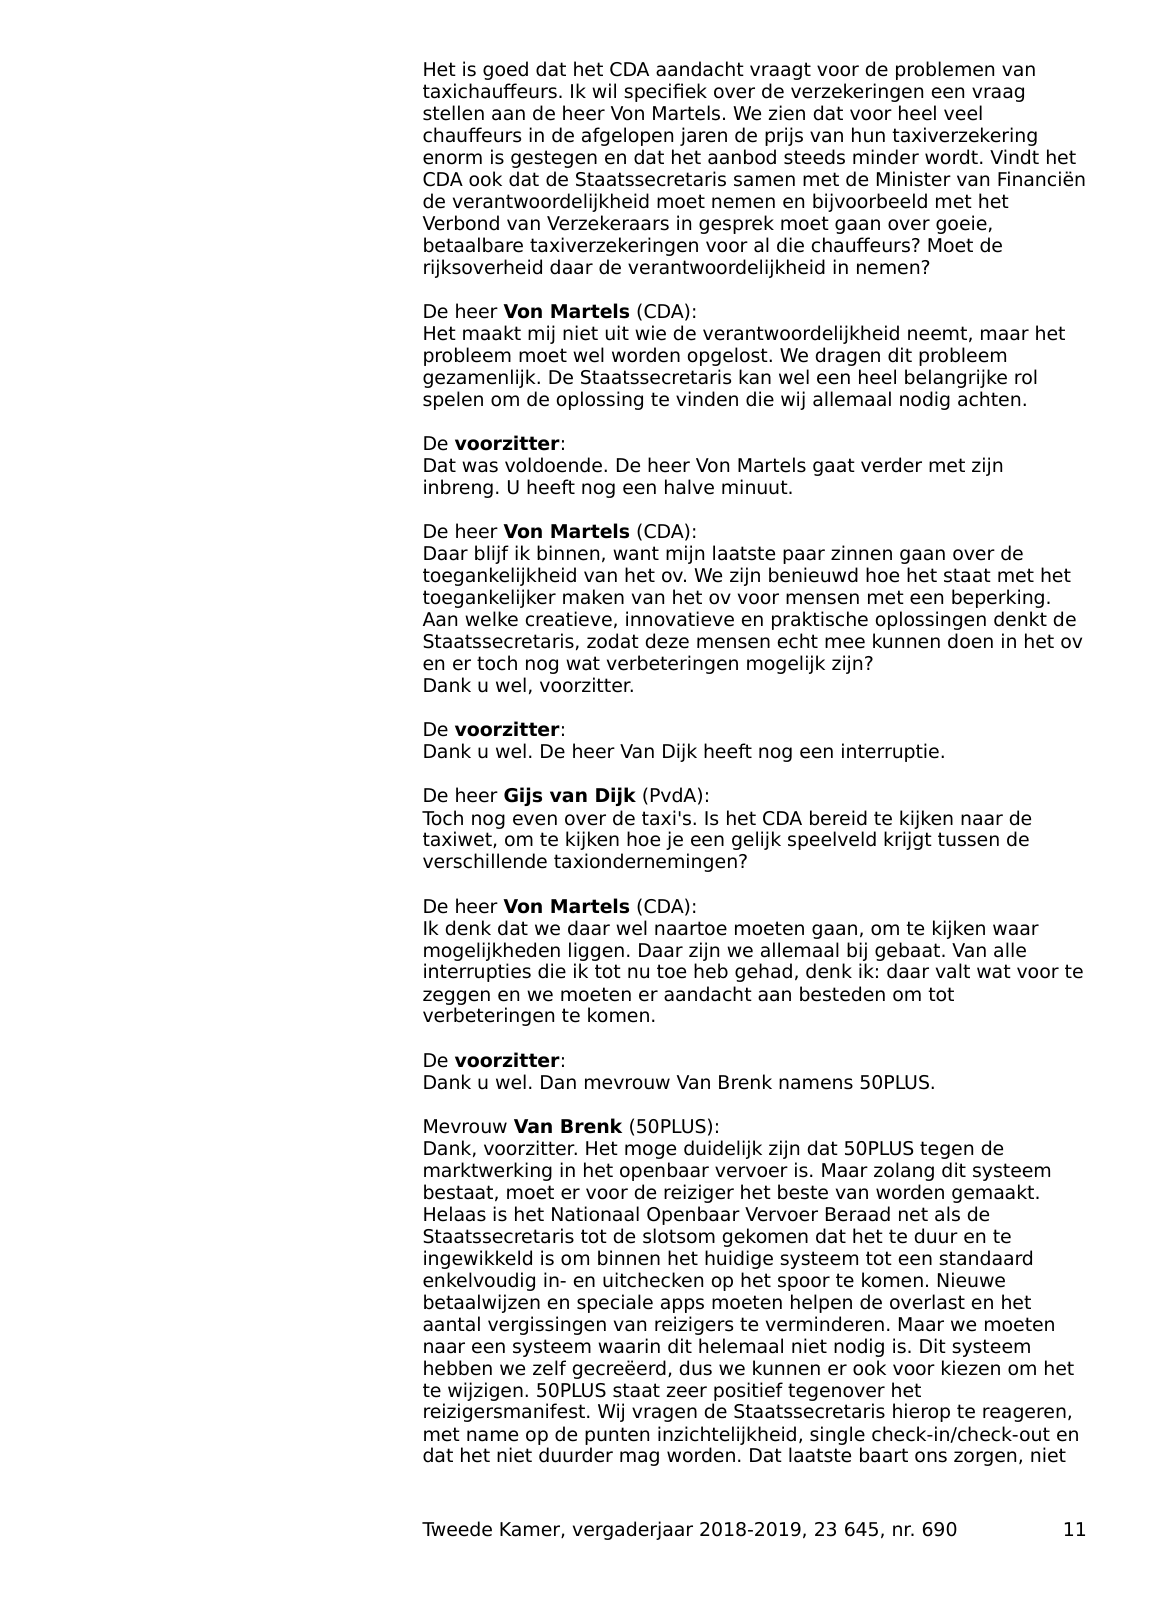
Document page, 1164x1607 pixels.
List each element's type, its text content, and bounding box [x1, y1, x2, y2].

text Het maakt mij niet uit wie de verantwoordelijkheid neemt, maar het probleem moet wel worden opgelost. We dragen dit probleem gezamenlijk. De Staatssecretaris kan wel een heel belangrijke rol spelen om de oplossing te vinden die wij allemaal nodig achten. [422, 323, 1087, 411]
text Dank u wel. Dan mevrouw Van Brenk namens 50PLUS. [422, 1072, 1087, 1093]
text Dat was voldoende. De heer Von Martels gaat verder met zijn inbreng. U heeft nog een halve minuut. [422, 455, 1087, 499]
text Dank, voorzitter. Het moge duidelijk zijn dat 50PLUS tegen de marktwerking in het openbaar vervoer is. Maar zolang dit systeem bestaat, moet er voor de reiziger het beste van worden gemaakt. Helaas is het Nationaal Openbaar Vervoer Beraad net als de Staatssecretaris tot de slotsom gekomen dat het te duur en te ingewikkeld is om binnen het huidige systeem tot een standaard enkelvoudig in- en uitchecken op het spoor te komen. Nieuwe betaalwijzen en speciale apps moeten helpen de overlast en het aantal vergissingen van reizigers te verminderen. Maar we moeten naar een systeem waarin dit helemaal niet nodig is. Dit systeem hebben we zelf gecreëerd, dus we kunnen er ook voor kiezen om het te wijzigen. 50PLUS staat zeer positief tegenover het reizigersmanifest. Wij vragen de Staatssecretaris hierop te reageren, met name op de punten inzichtelijkheid, single check-in/check-out en dat het niet duurder mag worden. Dat laatste baart ons zorgen, niet [422, 1138, 1087, 1467]
text Mevrouw Van Brenk (50PLUS): [422, 1116, 1087, 1138]
text De heer Gijs van Dijk (PvdA): [422, 785, 1087, 807]
text Ik denk dat we daar wel naartoe moeten gaan, om te kijken waar mogelijkheden liggen. Daar zijn we allemaal bij gebaat. Van alle interrupties die ik tot nu toe heb gehad, denk ik: daar valt wat voor te zeggen en we moeten er aandacht aan besteden om tot verbeteringen te komen. [422, 917, 1087, 1027]
text Toch nog even over de taxi's. Is het CDA bereid te kijken naar de taxiwet, om te kijken hoe je een gelijk speelveld krijgt tussen de verschillende taxiondernemingen? [422, 807, 1087, 873]
text De voorzitter: [422, 719, 1087, 741]
text De heer Von Martels (CDA): [422, 896, 1087, 917]
text De voorzitter: [422, 433, 1087, 455]
text De heer Von Martels (CDA): [422, 301, 1087, 323]
text Dank u wel. De heer Van Dijk heeft nog een interruptie. [422, 741, 1087, 763]
text De voorzitter: [422, 1049, 1087, 1072]
text Daar blijf ik binnen, want mijn laatste paar zinnen gaan over de toegankelijkheid van het ov. We zijn benieuwd hoe het staat met het toegankelijker maken van het ov voor mensen met een beperking. Aan welke creatieve, innovatieve en praktische oplossingen denkt de Staatssecretaris, zodat deze mensen echt mee kunnen doen in het ov en er toch nog wat verbeteringen mogelijk zijn? [422, 543, 1087, 675]
text De heer Von Martels (CDA): [422, 521, 1087, 543]
text Dank u wel, voorzitter. [422, 675, 1087, 697]
text Het is goed dat het CDA aandacht vraagt voor de problemen van taxichauffeurs. Ik wil specifiek over de verzekeringen een vraag stellen aan de heer Von Martels. We zien dat voor heel veel chauffeurs in de afgelopen jaren de prijs van hun taxiverzekering enorm is gestegen en dat het aanbod steeds minder wordt. Vindt het CDA ook dat de Staatssecretaris samen met de Minister van Financiën de verantwoordelijkheid moet nemen en bijvoorbeeld met het Verbond van Verzekeraars in gesprek moet gaan over goeie, betaalbare taxiverzekeringen voor al die chauffeurs? Moet de rijksoverheid daar de verantwoordelijkheid in nemen? [422, 59, 1087, 279]
